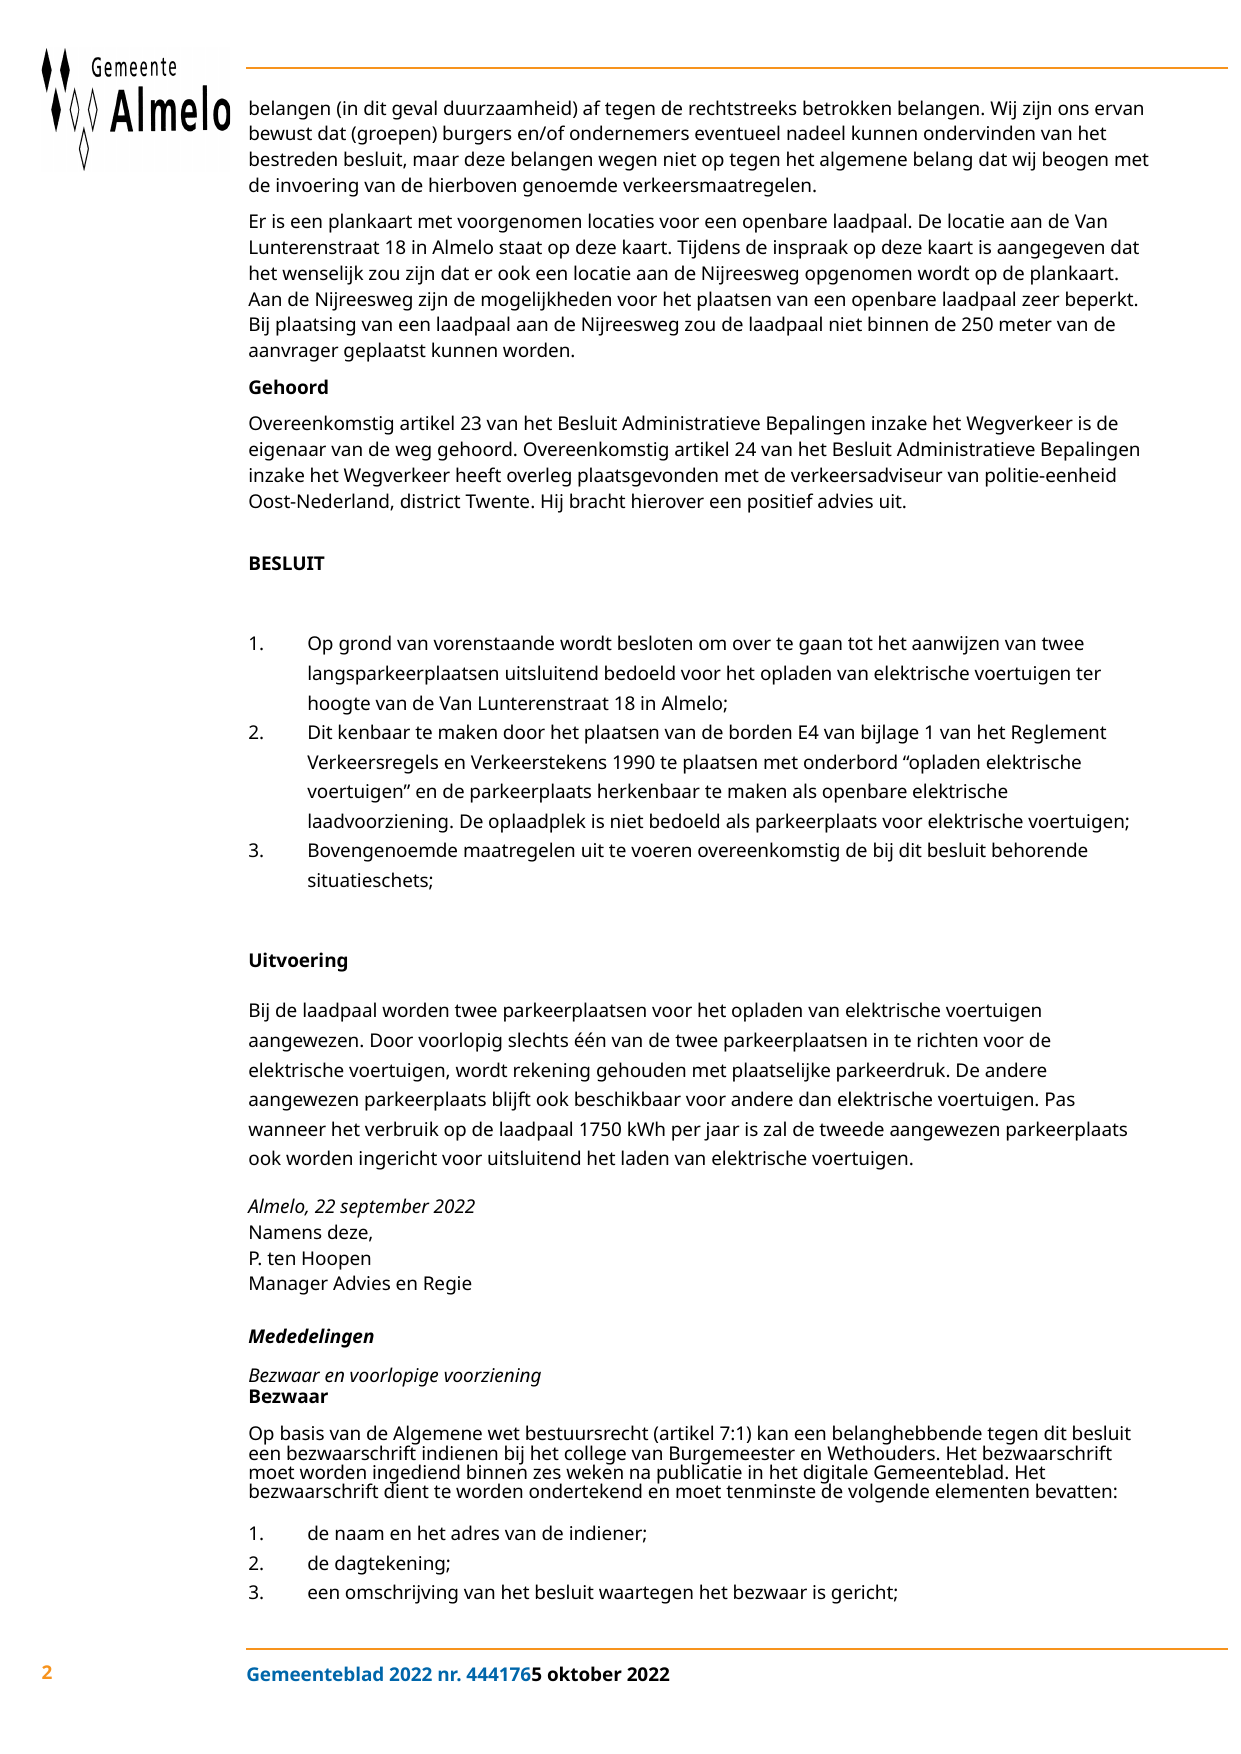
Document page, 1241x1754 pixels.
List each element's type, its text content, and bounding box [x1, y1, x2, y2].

list Op grond van vorenstaande wordt besloten om over te gaan tot het aanwijzen van twee langsparkeerplaatsen uitsluitend bedoeld voor het opladen van elektrische voertuigen ter hoogte van de Van Lunterenstraat 18 in Almelo; [248, 631, 1152, 715]
text Manager Advies en Regie [248, 1271, 1152, 1296]
text Overeenkomstig artikel 23 van het Besluit Administratieve Bepalingen inzake het Wegverkeer is de eigenaar van de weg gehoord. Overeenkomstig artikel 24 van het Besluit Administratieve Bepalingen inzake het Wegverkeer heeft overleg plaatsgevonden met de verkeersadviseur van politie-eenheid Oost-Nederland, district Twente. Hij bracht hierover een positief advies uit. [248, 411, 1152, 513]
text Op basis van de Algemene wet bestuursrecht (artikel 7:1) kan een belanghebbende tegen dit besluit een bezwaarschrift indienen bij het college van Burgemeester en Wethouders. Het bezwaarschrift moet worden ingediend binnen zes weken na publicatie in het digitale Gemeenteblad. Het bezwaarschrift dient te worden ondertekend en moet tenminste de volgende elementen bevatten: [248, 1425, 1152, 1502]
text belangen (in dit geval duurzaamheid) af tegen de rechtstreeks betrokken belangen. Wij zijn ons ervan bewust dat (groepen) burgers en/of ondernemers eventueel nadeel kunnen ondervinden van het bestreden besluit, maar deze belangen wegen niet op tegen het algemene belang dat wij beogen met de invoering van de hierboven genoemde verkeersmaatregelen. [248, 95, 1152, 198]
text Mededelingen [248, 1323, 1152, 1349]
text Bezwaar [248, 1388, 1152, 1408]
text Uitvoering [248, 947, 1152, 973]
text Namens deze, [248, 1219, 1152, 1245]
text BESLUIT [248, 551, 1152, 576]
list de naam en het adres van de indiener; [248, 1520, 1152, 1546]
list Bovengenoemde maatregelen uit te voeren overeenkomstig de bij dit besluit behorende situatieschets; [248, 838, 1152, 893]
list de dagtekening; [248, 1550, 1152, 1576]
text P. ten Hoopen [248, 1245, 1152, 1271]
picture [41, 47, 231, 172]
text Bij de laadpaal worden twee parkeerplaatsen voor het opladen van elektrische voertuigen aangewezen. Door voorlopig slechts één van de twee parkeerplaatsen in te richten voor de elektrische voertuigen, wordt rekening gehouden met plaatselijke parkeerdruk. De andere aangewezen parkeerplaats blijft ook beschikbaar voor andere dan elektrische voertuigen. Pas wanneer het verbruik op de laadpaal 1750 kWh per jaar is zal de tweede aangewezen parkeerplaats ook worden ingericht voor uitsluitend het laden van elektrische voertuigen. [248, 998, 1152, 1171]
list Dit kenbaar te maken door het plaatsen van de borden E4 van bijlage 1 van het Reglement Verkeersregels en Verkeerstekens 1990 te plaatsen met onderbord “opladen elektrische voertuigen” en de parkeerplaats herkenbaar te maken als openbare elektrische laadvoorziening. De oplaadplek is niet bedoeld als parkeerplaats voor elektrische voertuigen; [248, 719, 1152, 834]
text Bezwaar en voorlopige voorziening [248, 1363, 1152, 1388]
text Gehoord [248, 374, 1152, 400]
list een omschrijving van het besluit waartegen het bezwaar is gericht; [248, 1579, 1152, 1605]
text Almelo, 22 september 2022 [248, 1193, 1152, 1219]
text Er is een plankaart met voorgenomen locaties voor een openbare laadpaal. De locatie aan de Van Lunterenstraat 18 in Almelo staat op deze kaart. Tijdens de inspraak op deze kaart is aangegeven dat het wenselijk zou zijn dat er ook een locatie aan de Nijreesweg opgenomen wordt op de plankaart. Aan de Nijreesweg zijn de mogelijkheden voor het plaatsen van een openbare laadpaal zeer beperkt. Bij plaatsing van een laadpaal aan de Nijreesweg zou de laadpaal niet binnen de 250 meter van de aanvrager geplaatst kunnen worden. [248, 209, 1152, 363]
